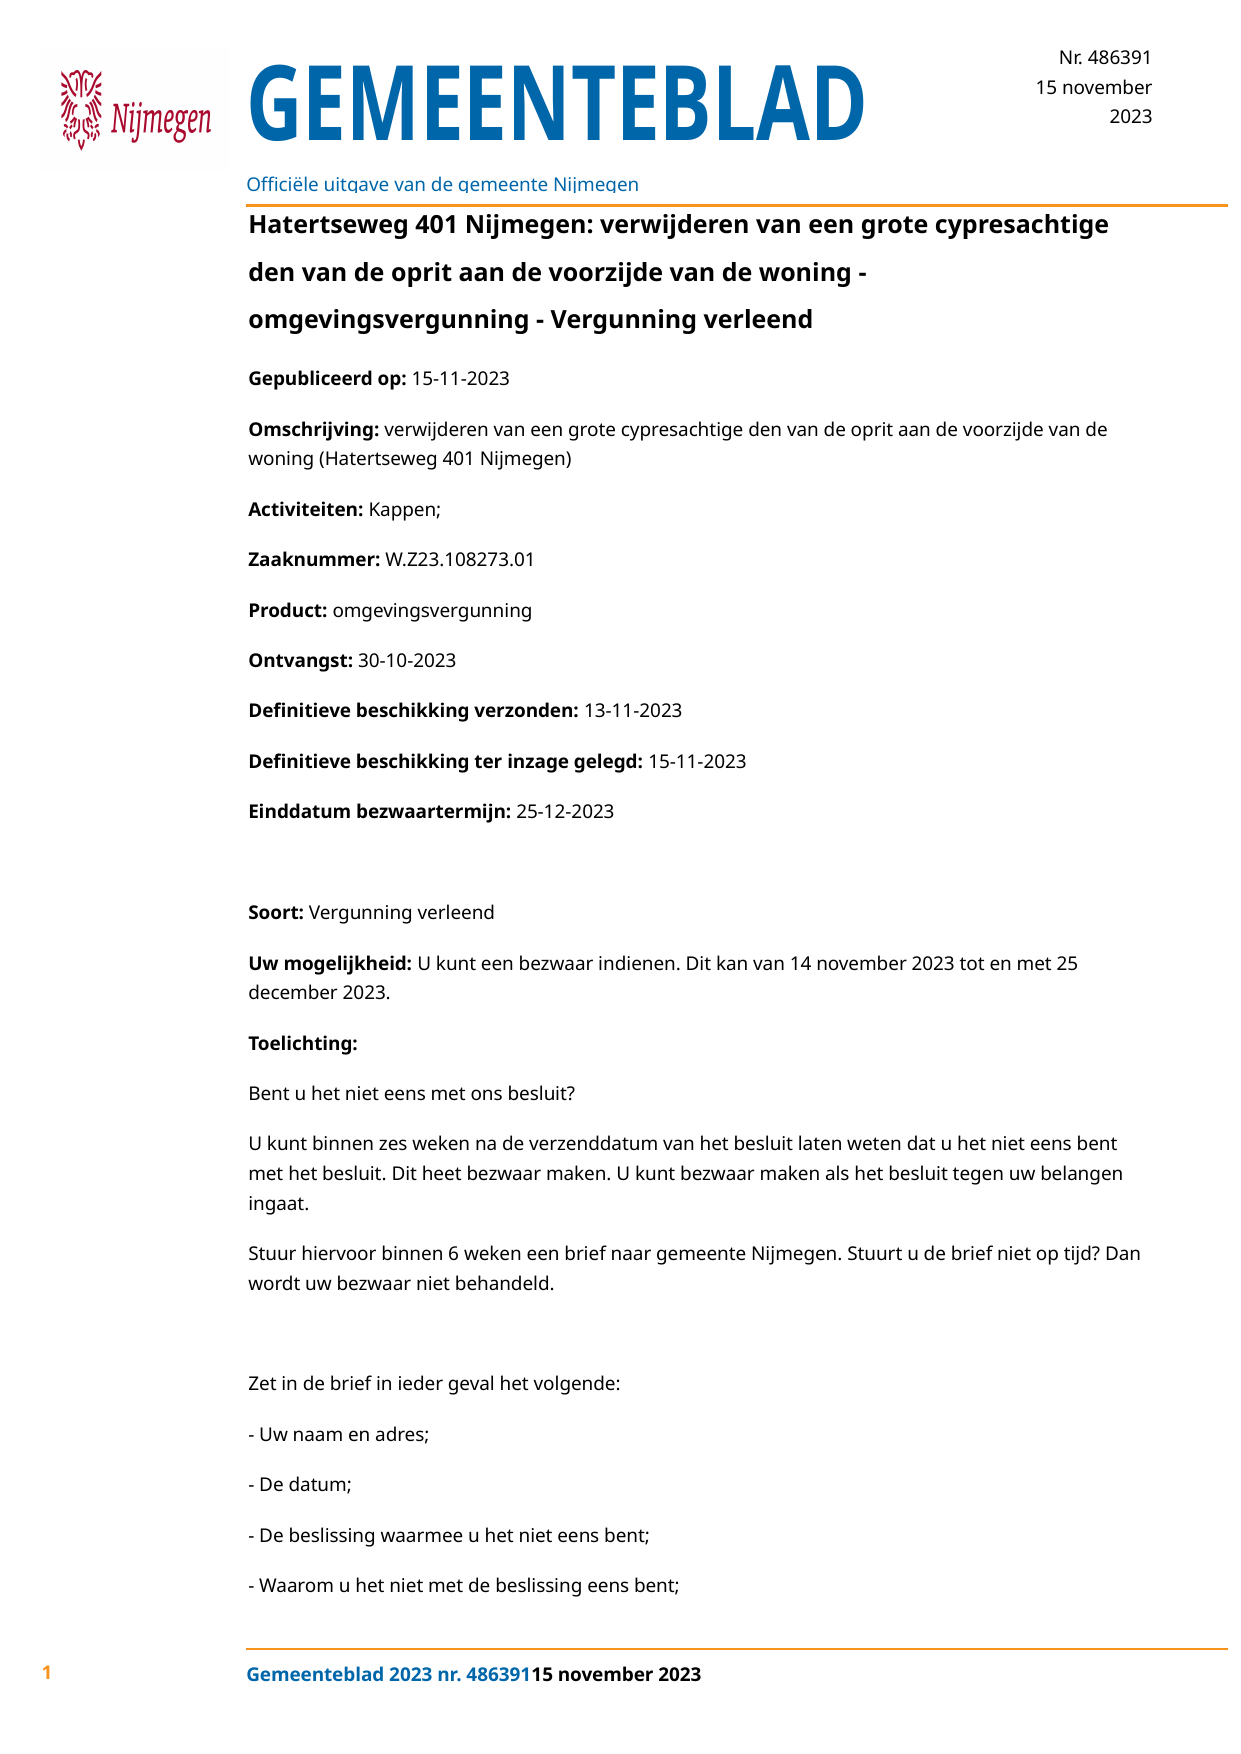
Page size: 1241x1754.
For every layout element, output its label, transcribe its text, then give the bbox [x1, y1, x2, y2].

text - De datum; [248, 1471, 1152, 1497]
text Product: omgevingsvergunning [248, 597, 1152, 622]
text Definitieve beschikking verzonden: 13-11-2023 [248, 698, 1152, 723]
text Hatertseweg 401 Nijmegen: verwijderen van een grote cypresachtige den van de oprit aan de voorzijde van de woning - omgevingsvergunning - Vergunning verleend [248, 207, 1152, 336]
text U kunt binnen zes weken na de verzenddatum van het besluit laten weten dat u het niet eens bent met het besluit. Dit heet bezwaar maken. U kunt bezwaar maken als het besluit tegen uw belangen ingaat. [248, 1131, 1152, 1215]
text Stuur hiervoor binnen 6 weken een brief naar gemeente Nijmegen. Stuurt u de brief niet op tijd? Dan wordt uw bezwaar niet behandeld. [248, 1240, 1152, 1295]
text Zet in de brief in ieder geval het volgende: [248, 1371, 1152, 1396]
text - Uw naam en adres; [248, 1421, 1152, 1447]
text Uw mogelijkheid: U kunt een bezwaar indienen. Dit kan van 14 november 2023 tot en met 25 december 2023. [248, 950, 1152, 1005]
text Zaaknummer: W.Z23.108273.01 [248, 546, 1152, 572]
text Bent u het niet eens met ons besluit? [248, 1080, 1152, 1106]
text Einddatum bezwaartermijn: 25-12-2023 [248, 798, 1152, 824]
text Definitieve beschikking ter inzage gelegd: 15-11-2023 [248, 748, 1152, 774]
text - De beslissing waarmee u het niet eens bent; [248, 1522, 1152, 1547]
text Omschrijving: verwijderen van een grote cypresachtige den van de oprit aan de voorzijde van de woning (Hatertseweg 401 Nijmegen) [248, 416, 1152, 471]
text Ontvangst: 30-10-2023 [248, 647, 1152, 673]
text - Waarom u het niet met de beslissing eens bent; [248, 1572, 1152, 1598]
text Gepubliceerd op: 15-11-2023 [248, 366, 1152, 391]
text Soort: Vergunning verleend [248, 899, 1152, 925]
text Toelichting: [248, 1030, 1152, 1055]
picture [41, 47, 231, 172]
text Activiteiten: Kappen; [248, 496, 1152, 522]
